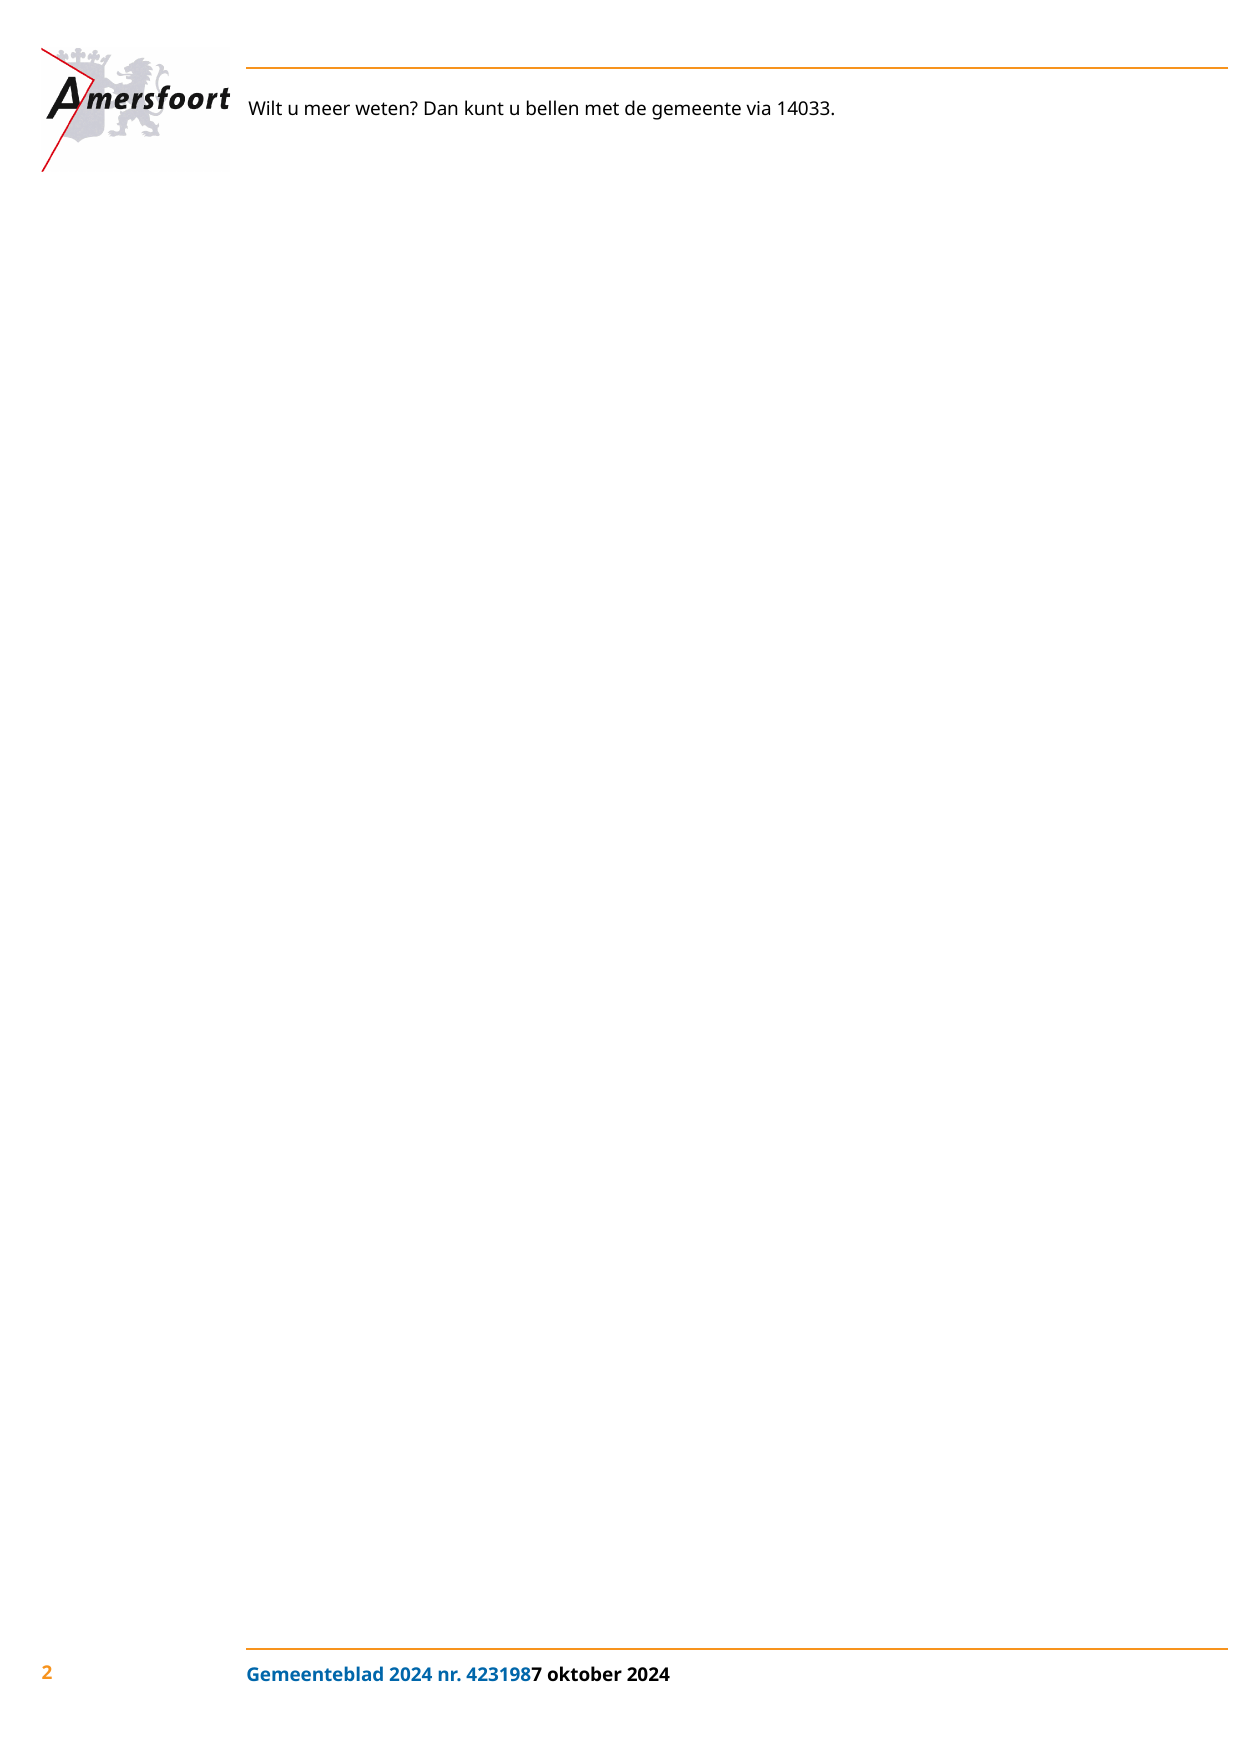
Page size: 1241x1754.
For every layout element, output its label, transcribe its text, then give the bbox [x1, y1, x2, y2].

picture [41, 47, 231, 172]
text Wilt u meer weten? Dan kunt u bellen met de gemeente via 14033. [248, 95, 1152, 121]
